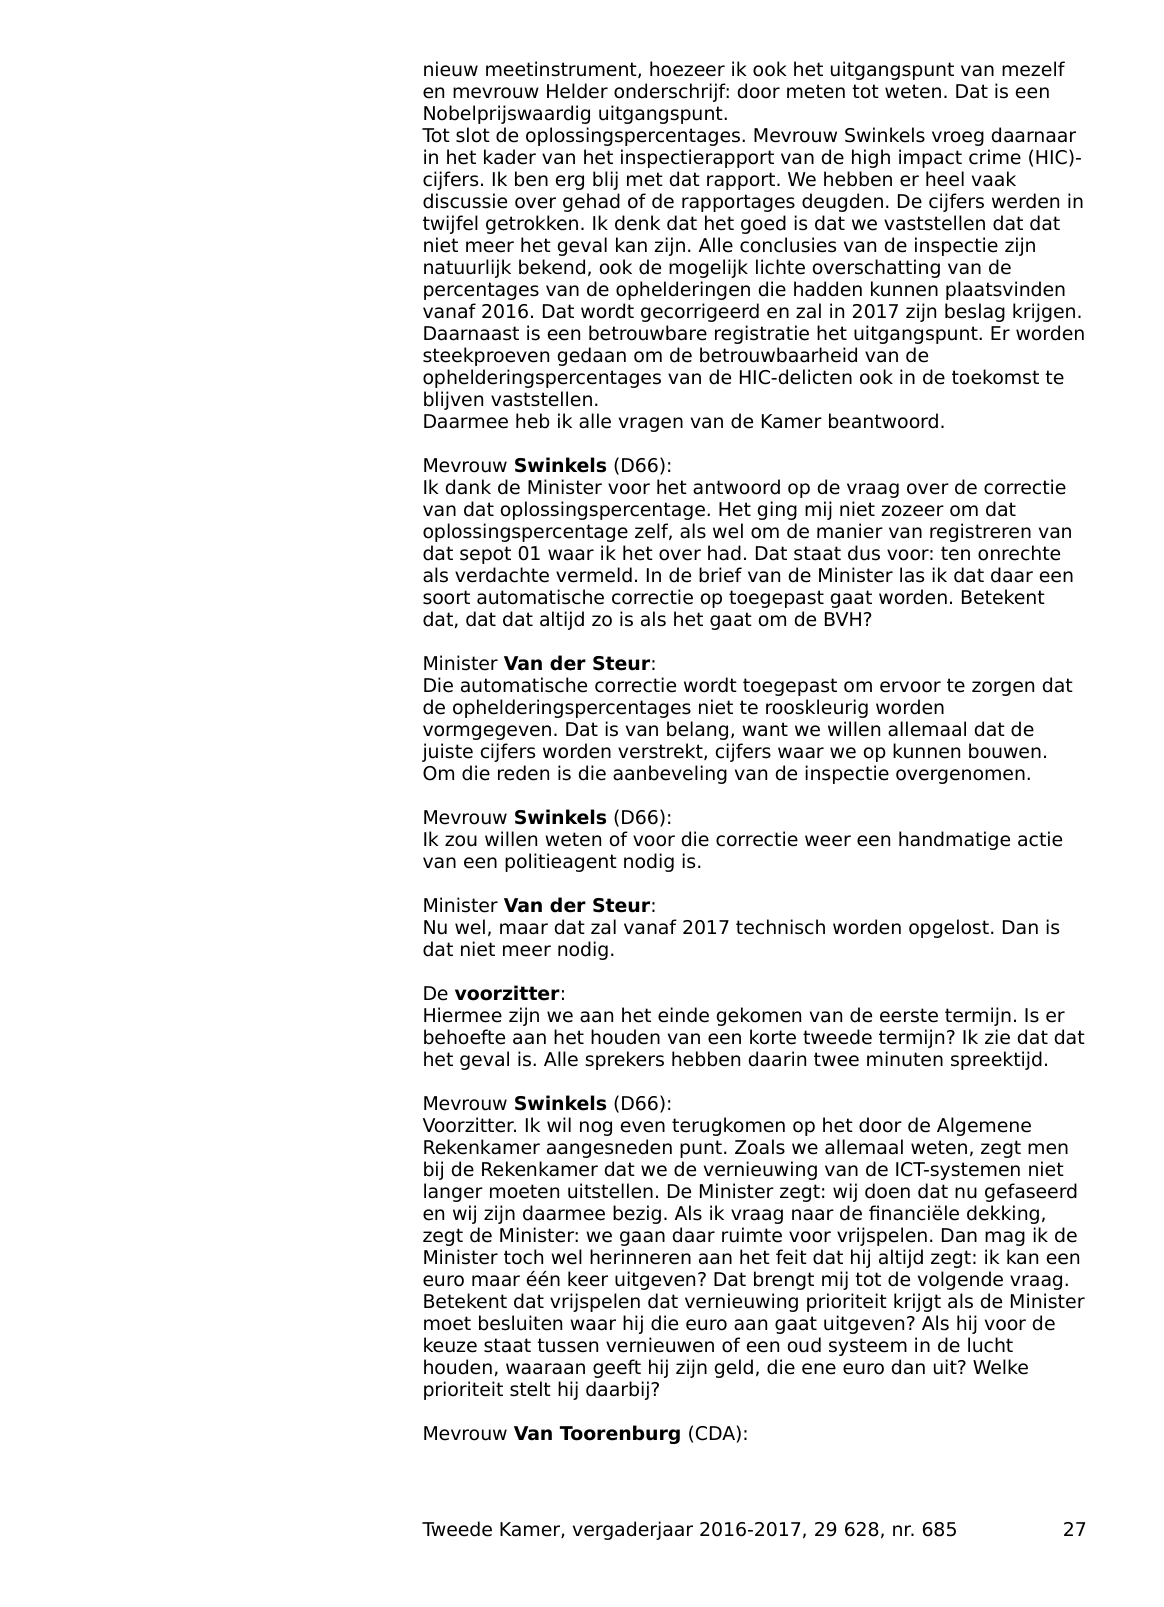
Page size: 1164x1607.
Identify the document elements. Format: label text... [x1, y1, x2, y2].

text De voorzitter: [422, 983, 1087, 1005]
text Daarmee heb ik alle vragen van de Kamer beantwoord. [422, 411, 1087, 433]
text Nu wel, maar dat zal vanaf 2017 technisch worden opgelost. Dan is dat niet meer nodig. [422, 917, 1087, 961]
text Ik dank de Minister voor het antwoord op de vraag over de correctie van dat oplossingspercentage. Het ging mij niet zozeer om dat oplossingspercentage zelf, als wel om de manier van registreren van dat sepot 01 waar ik het over had. Dat staat dus voor: ten onrechte als verdachte vermeld. In de brief van de Minister las ik dat daar een soort automatische correctie op toegepast gaat worden. Betekent dat, dat dat altijd zo is als het gaat om de BVH? [422, 477, 1087, 631]
text Mevrouw Van Toorenburg (CDA): [422, 1423, 1087, 1445]
text Mevrouw Swinkels (D66): [422, 455, 1087, 477]
text nieuw meetinstrument, hoezeer ik ook het uitgangspunt van mezelf en mevrouw Helder onderschrijf: door meten tot weten. Dat is een Nobelprijswaardig uitgangspunt. [422, 59, 1087, 125]
text Voorzitter. Ik wil nog even terugkomen op het door de Algemene Rekenkamer aangesneden punt. Zoals we allemaal weten, zegt men bij de Rekenkamer dat we de vernieuwing van de ICT-systemen niet langer moeten uitstellen. De Minister zegt: wij doen dat nu gefaseerd en wij zijn daarmee bezig. Als ik vraag naar de financiële dekking, zegt de Minister: we gaan daar ruimte voor vrijspelen. Dan mag ik de Minister toch wel herinneren aan het feit dat hij altijd zegt: ik kan een euro maar één keer uitgeven? Dat brengt mij tot de volgende vraag. Betekent dat vrijspelen dat vernieuwing prioriteit krijgt als de Minister moet besluiten waar hij die euro aan gaat uitgeven? Als hij voor de keuze staat tussen vernieuwen of een oud systeem in de lucht houden, waaraan geeft hij zijn geld, die ene euro dan uit? Welke prioriteit stelt hij daarbij? [422, 1115, 1087, 1401]
text Die automatische correctie wordt toegepast om ervoor te zorgen dat de ophelderingspercentages niet te rooskleurig worden vormgegeven. Dat is van belang, want we willen allemaal dat de juiste cijfers worden verstrekt, cijfers waar we op kunnen bouwen. Om die reden is die aanbeveling van de inspectie overgenomen. [422, 675, 1087, 785]
text Tot slot de oplossingspercentages. Mevrouw Swinkels vroeg daarnaar in het kader van het inspectierapport van de high impact crime (HIC)-cijfers. Ik ben erg blij met dat rapport. We hebben er heel vaak discussie over gehad of de rapportages deugden. De cijfers werden in twijfel getrokken. Ik denk dat het goed is dat we vaststellen dat dat niet meer het geval kan zijn. Alle conclusies van de inspectie zijn natuurlijk bekend, ook de mogelijk lichte overschatting van de percentages van de ophelderingen die hadden kunnen plaatsvinden vanaf 2016. Dat wordt gecorrigeerd en zal in 2017 zijn beslag krijgen. Daarnaast is een betrouwbare registratie het uitgangspunt. Er worden steekproeven gedaan om de betrouwbaarheid van de ophelderingspercentages van de HIC-delicten ook in de toekomst te blijven vaststellen. [422, 125, 1087, 411]
text Mevrouw Swinkels (D66): [422, 807, 1087, 829]
text Ik zou willen weten of voor die correctie weer een handmatige actie van een politieagent nodig is. [422, 829, 1087, 873]
text Mevrouw Swinkels (D66): [422, 1093, 1087, 1115]
text Minister Van der Steur: [422, 895, 1087, 917]
text Hiermee zijn we aan het einde gekomen van de eerste termijn. Is er behoefte aan het houden van een korte tweede termijn? Ik zie dat dat het geval is. Alle sprekers hebben daarin twee minuten spreektijd. [422, 1005, 1087, 1071]
text Minister Van der Steur: [422, 653, 1087, 675]
